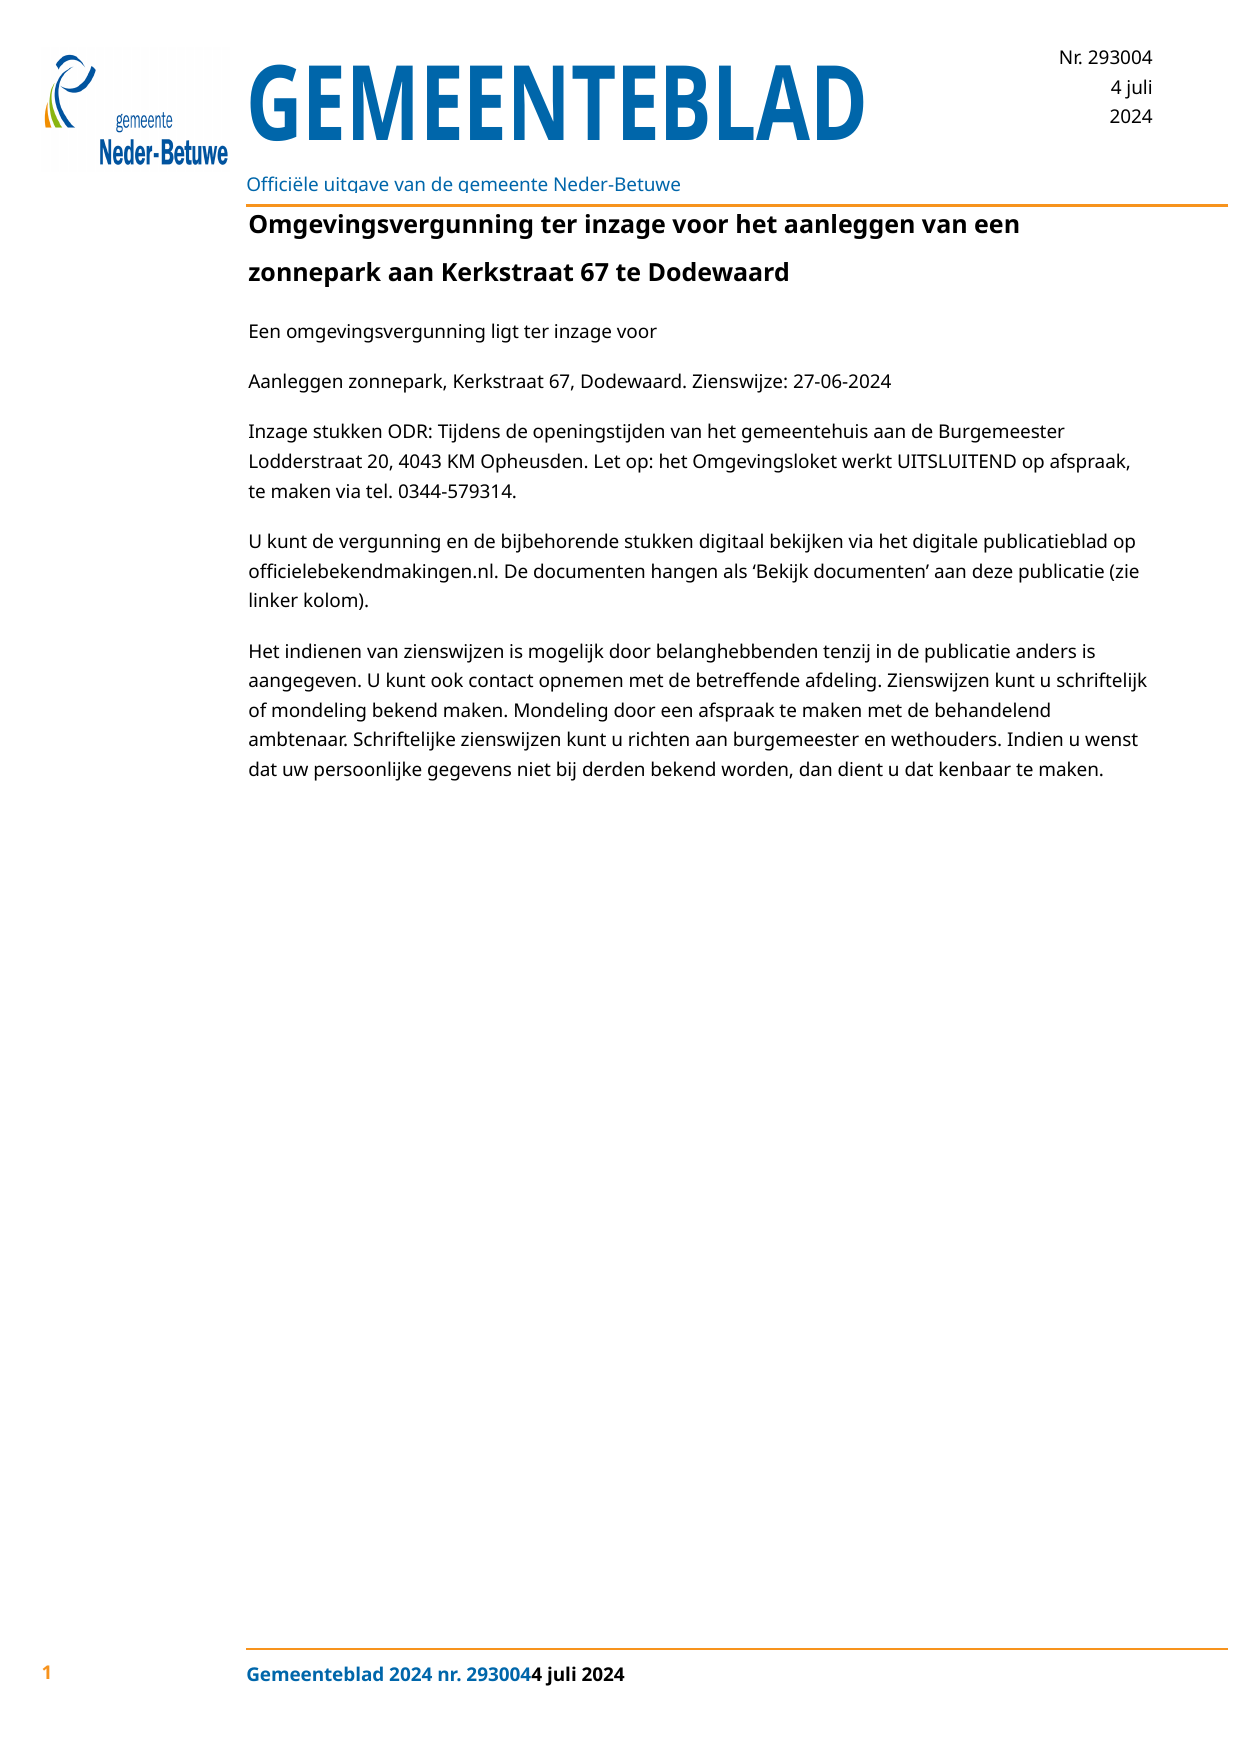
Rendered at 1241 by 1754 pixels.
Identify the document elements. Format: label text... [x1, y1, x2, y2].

picture [41, 47, 231, 172]
text Het indienen van zienswijzen is mogelijk door belanghebbenden tenzij in de publicatie anders is aangegeven. U kunt ook contact opnemen met de betreffende afdeling. Zienswijzen kunt u schriftelijk of mondeling bekend maken. Mondeling door een afspraak te maken met de behandelend ambtenaar. Schriftelijke zienswijzen kunt u richten aan burgemeester en wethouders. Indien u wenst dat uw persoonlijke gegevens niet bij derden bekend worden, dan dient u dat kenbaar te maken. [248, 638, 1152, 782]
text U kunt de vergunning en de bijbehorende stukken digitaal bekijken via het digitale publicatieblad op officielebekendmakingen.nl. De documenten hangen als ‘Bekijk documenten’ aan deze publicatie (zie linker kolom). [248, 528, 1152, 613]
text Een omgevingsvergunning ligt ter inzage voor [248, 318, 1152, 344]
text Aanleggen zonnepark, Kerkstraat 67, Dodewaard. Zienswijze: 27-06-2024 [248, 368, 1152, 394]
text Inzage stukken ODR: Tijdens de openingstijden van het gemeentehuis aan de Burgemeester Lodderstraat 20, 4043 KM Opheusden. Let op: het Omgevingsloket werkt UITSLUITEND op afspraak, te maken via tel. 0344-579314. [248, 419, 1152, 504]
text Omgevingsvergunning ter inzage voor het aanleggen van een zonnepark aan Kerkstraat 67 te Dodewaard [248, 207, 1152, 288]
